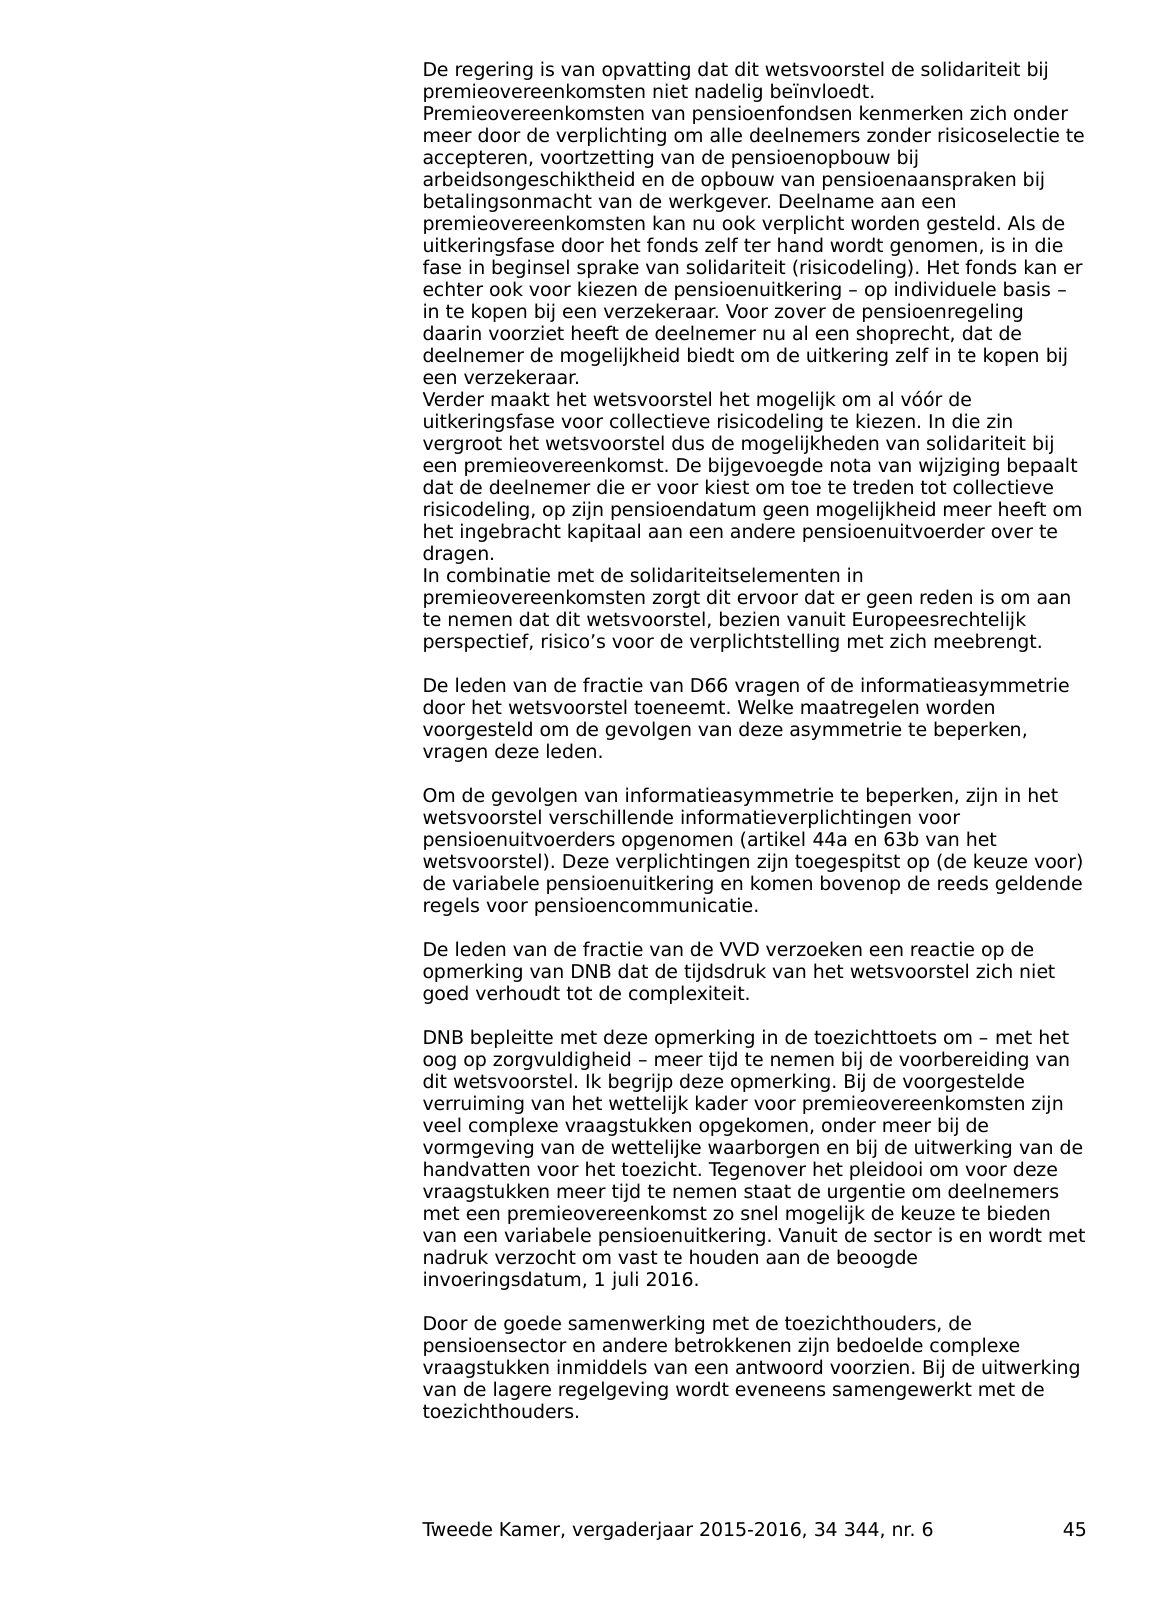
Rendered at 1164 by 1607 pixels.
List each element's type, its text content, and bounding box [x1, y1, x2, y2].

text Om de gevolgen van informatieasymmetrie te beperken, zijn in het wetsvoorstel verschillende informatieverplichtingen voor pensioenuitvoerders opgenomen (artikel 44a en 63b van het wetsvoorstel). Deze verplichtingen zijn toegespitst op (de keuze voor) de variabele pensioenuitkering en komen bovenop de reeds geldende regels voor pensioencommunicatie. [422, 785, 1087, 917]
text De leden van de fractie van D66 vragen of de informatieasymmetrie door het wetsvoorstel toeneemt. Welke maatregelen worden voorgesteld om de gevolgen van deze asymmetrie te beperken, vragen deze leden. [422, 675, 1087, 763]
text De leden van de fractie van de VVD verzoeken een reactie op de opmerking van DNB dat de tijdsdruk van het wetsvoorstel zich niet goed verhoudt tot de complexiteit. [422, 939, 1087, 1005]
text Door de goede samenwerking met de toezichthouders, de pensioensector en andere betrokkenen zijn bedoelde complexe vraagstukken inmiddels van een antwoord voorzien. Bij de uitwerking van de lagere regelgeving wordt eveneens samengewerkt met de toezichthouders. [422, 1313, 1087, 1423]
text DNB bepleitte met deze opmerking in de toezichttoets om – met het oog op zorgvuldigheid – meer tijd te nemen bij de voorbereiding van dit wetsvoorstel. Ik begrijp deze opmerking. Bij de voorgestelde verruiming van het wettelijk kader voor premieovereenkomsten zijn veel complexe vraagstukken opgekomen, onder meer bij de vormgeving van de wettelijke waarborgen en bij de uitwerking van de handvatten voor het toezicht. Tegenover het pleidooi om voor deze vraagstukken meer tijd te nemen staat de urgentie om deelnemers met een premieovereenkomst zo snel mogelijk de keuze te bieden van een variabele pensioenuitkering. Vanuit de sector is en wordt met nadruk verzocht om vast te houden aan de beoogde invoeringsdatum, 1 juli 2016. [422, 1027, 1087, 1291]
text Verder maakt het wetsvoorstel het mogelijk om al vóór de uitkeringsfase voor collectieve risicodeling te kiezen. In die zin vergroot het wetsvoorstel dus de mogelijkheden van solidariteit bij een premieovereenkomst. De bijgevoegde nota van wijziging bepaalt dat de deelnemer die er voor kiest om toe te treden tot collectieve risicodeling, op zijn pensioendatum geen mogelijkheid meer heeft om het ingebracht kapitaal aan een andere pensioenuitvoerder over te dragen. [422, 389, 1087, 564]
text In combinatie met de solidariteitselementen in premieovereenkomsten zorgt dit ervoor dat er geen reden is om aan te nemen dat dit wetsvoorstel, bezien vanuit Europeesrechtelijk perspectief, risico’s voor de verplichtstelling met zich meebrengt. [422, 564, 1087, 652]
text De regering is van opvatting dat dit wetsvoorstel de solidariteit bij premieovereenkomsten niet nadelig beïnvloedt. Premieovereenkomsten van pensioenfondsen kenmerken zich onder meer door de verplichting om alle deelnemers zonder risicoselectie te accepteren, voortzetting van de pensioenopbouw bij arbeidsongeschiktheid en de opbouw van pensioenaanspraken bij betalingsonmacht van de werkgever. Deelname aan een premieovereenkomsten kan nu ook verplicht worden gesteld. Als de uitkeringsfase door het fonds zelf ter hand wordt genomen, is in die fase in beginsel sprake van solidariteit (risicodeling). Het fonds kan er echter ook voor kiezen de pensioenuitkering – op individuele basis – in te kopen bij een verzekeraar. Voor zover de pensioenregeling daarin voorziet heeft de deelnemer nu al een shoprecht, dat de deelnemer de mogelijkheid biedt om de uitkering zelf in te kopen bij een verzekeraar. [422, 59, 1087, 389]
